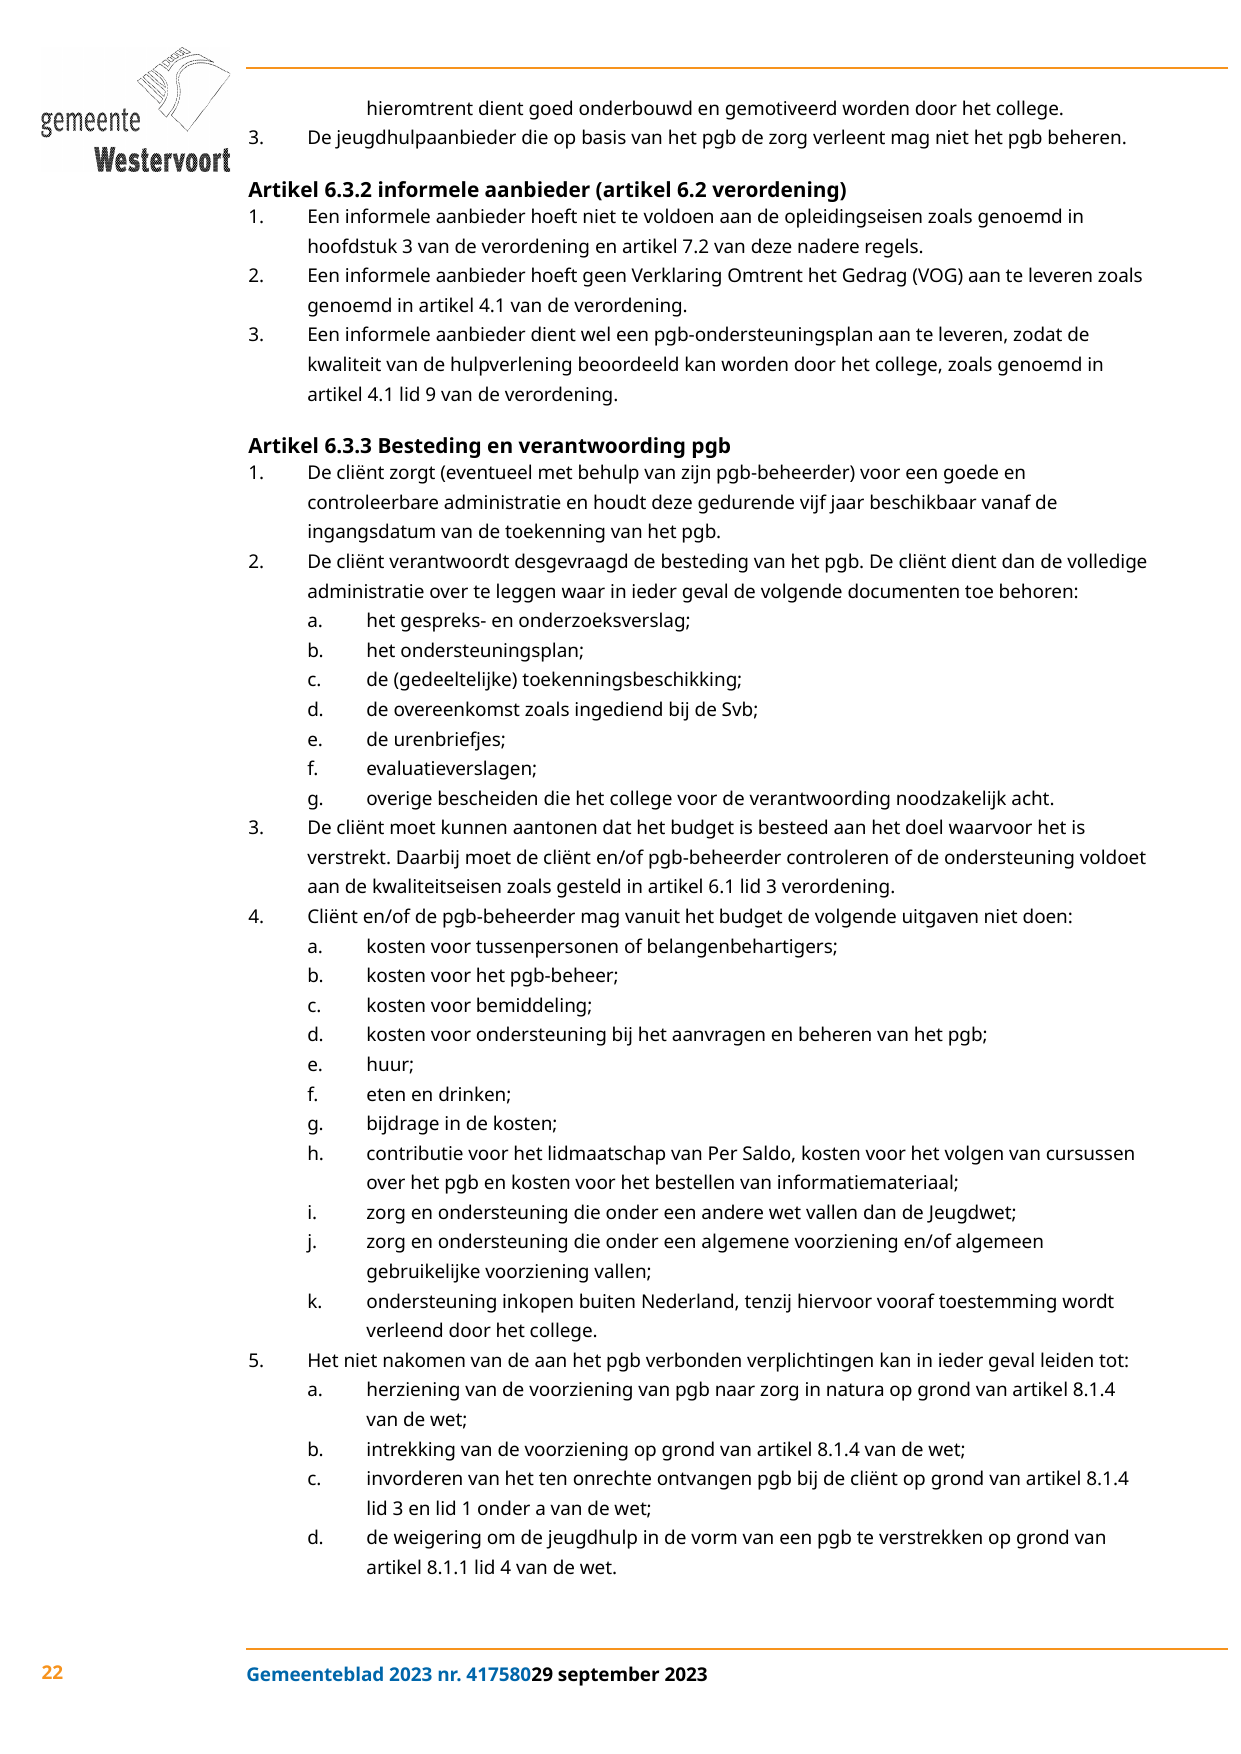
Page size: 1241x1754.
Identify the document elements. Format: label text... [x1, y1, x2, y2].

list ondersteuning inkopen buiten Nederland, tenzij hiervoor vooraf toestemming wordt verleend door het college. [307, 1288, 1152, 1343]
list Cliënt en/of de pgb-beheerder mag vanuit het budget de volgende uitgaven niet doen: [248, 903, 1152, 929]
text Artikel 6.3.3 Besteding en verantwoording pgb [248, 431, 1152, 459]
list het ondersteuningsplan; [307, 637, 1152, 663]
list evaluatieverslagen; [307, 755, 1152, 781]
list contributie voor het lidmaatschap van Per Saldo, kosten voor het volgen van cursussen over het pgb en kosten voor het bestellen van informatiemateriaal; [307, 1140, 1152, 1195]
list de weigering om de jeugdhulp in de vorm van een pgb te verstrekken op grond van artikel 8.1.1 lid 4 van de wet. [307, 1524, 1152, 1580]
list kosten voor tussenpersonen of belangenbehartigers; [307, 933, 1152, 959]
list intrekking van de voorziening op grond van artikel 8.1.4 van de wet; [307, 1436, 1152, 1462]
list Het niet nakomen van de aan het pgb verbonden verplichtingen kan in ieder geval leiden tot: [248, 1347, 1152, 1373]
list Een informele aanbieder hoeft niet te voldoen aan de opleidingseisen zoals genoemd in hoofdstuk 3 van de verordening en artikel 7.2 van deze nadere regels. [248, 203, 1152, 258]
list het gespreks- en onderzoeksverslag; [307, 607, 1152, 633]
list herziening van de voorziening van pgb naar zorg in natura op grond van artikel 8.1.4 van de wet; [307, 1377, 1152, 1432]
list overige bescheiden die het college voor de verantwoording noodzakelijk acht. [307, 785, 1152, 811]
list de urenbriefjes; [307, 726, 1152, 752]
list Een informele aanbieder hoeft geen Verklaring Omtrent het Gedrag (VOG) aan te leveren zoals genoemd in artikel 4.1 van de verordening. [248, 262, 1152, 318]
list zorg en ondersteuning die onder een andere wet vallen dan de Jeugdwet; [307, 1199, 1152, 1225]
list hieromtrent dient goed onderbouwd en gemotiveerd worden door het college. [307, 95, 1152, 121]
list de (gedeeltelijke) toekenningsbeschikking; [307, 667, 1152, 692]
list De cliënt verantwoordt desgevraagd de besteding van het pgb. De cliënt dient dan de volledige administratie over te leggen waar in ieder geval de volgende documenten toe behoren: [248, 548, 1152, 604]
list kosten voor het pgb-beheer; [307, 962, 1152, 988]
list De cliënt moet kunnen aantonen dat het budget is besteed aan het doel waarvoor het is verstrekt. Daarbij moet de cliënt en/of pgb-beheerder controleren of de ondersteuning voldoet aan de kwaliteitseisen zoals gesteld in artikel 6.1 lid 3 verordening. [248, 814, 1152, 899]
list Een informele aanbieder dient wel een pgb-ondersteuningsplan aan te leveren, zodat de kwaliteit van de hulpverlening beoordeeld kan worden door het college, zoals genoemd in artikel 4.1 lid 9 van de verordening. [248, 322, 1152, 406]
list de overeenkomst zoals ingediend bij de Svb; [307, 696, 1152, 722]
list invorderen van het ten onrechte ontvangen pgb bij de cliënt op grond van artikel 8.1.4 lid 3 en lid 1 onder a van de wet; [307, 1465, 1152, 1521]
list kosten voor ondersteuning bij het aanvragen en beheren van het pgb; [307, 1022, 1152, 1047]
text Artikel 6.3.2 informele aanbieder (artikel 6.2 verordening) [248, 175, 1152, 203]
list kosten voor bemiddeling; [307, 992, 1152, 1018]
picture [41, 47, 231, 172]
list De cliënt zorgt (eventueel met behulp van zijn pgb-beheerder) voor een goede en controleerbare administratie en houdt deze gedurende vijf jaar beschikbaar vanaf de ingangsdatum van de toekenning van het pgb. [248, 459, 1152, 544]
list zorg en ondersteuning die onder een algemene voorziening en/of algemeen gebruikelijke voorziening vallen; [307, 1229, 1152, 1284]
list De jeugdhulpaanbieder die op basis van het pgb de zorg verleent mag niet het pgb beheren. [248, 124, 1152, 150]
list huur; [307, 1051, 1152, 1077]
list eten en drinken; [307, 1081, 1152, 1107]
list bijdrage in de kosten; [307, 1110, 1152, 1136]
